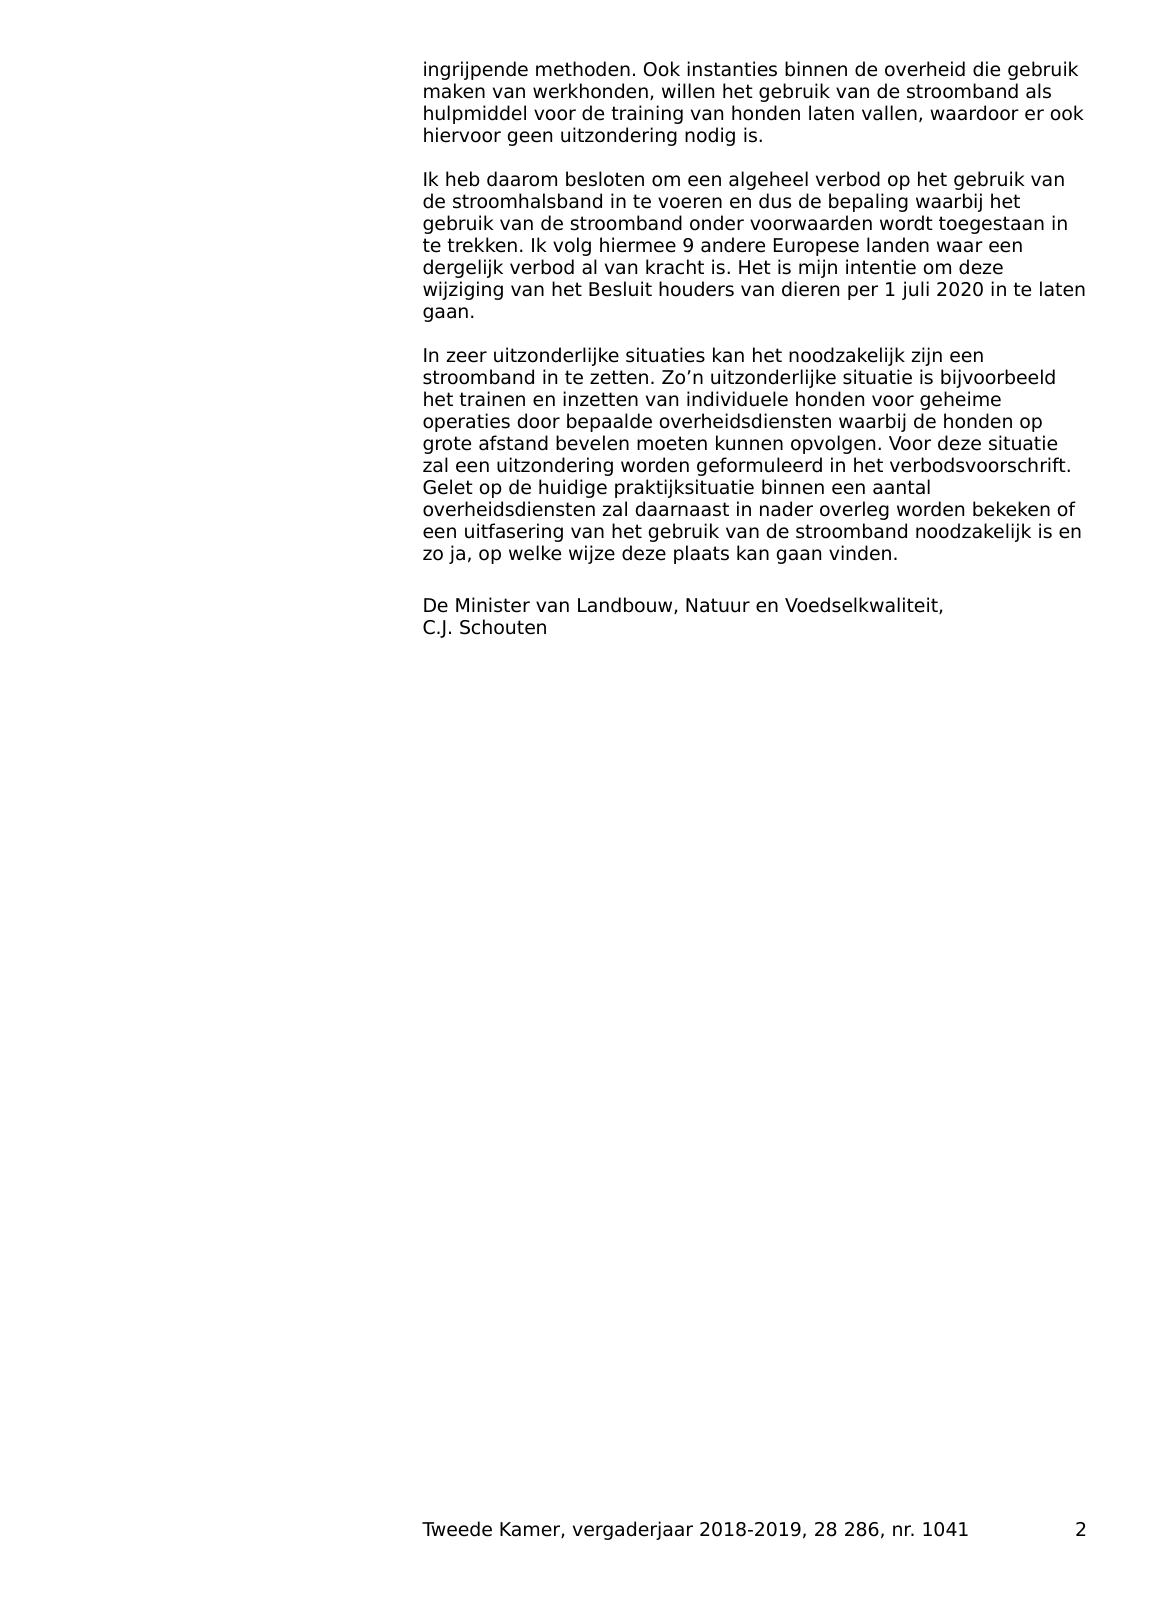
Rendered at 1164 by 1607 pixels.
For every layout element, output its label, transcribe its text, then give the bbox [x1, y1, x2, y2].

text Gelet op de huidige praktijksituatie binnen een aantal overheidsdiensten zal daarnaast in nader overleg worden bekeken of een uitfasering van het gebruik van de stroomband noodzakelijk is en zo ja, op welke wijze deze plaats kan gaan vinden. [422, 477, 1087, 565]
text Ik heb daarom besloten om een algeheel verbod op het gebruik van de stroomhalsband in te voeren en dus de bepaling waarbij het gebruik van de stroomband onder voorwaarden wordt toegestaan in te trekken. Ik volg hiermee 9 andere Europese landen waar een dergelijk verbod al van kracht is. Het is mijn intentie om deze wijziging van het Besluit houders van dieren per 1 juli 2020 in te laten gaan. [422, 169, 1087, 323]
text ingrijpende methoden. Ook instanties binnen de overheid die gebruik maken van werkhonden, willen het gebruik van de stroomband als hulpmiddel voor de training van honden laten vallen, waardoor er ook hiervoor geen uitzondering nodig is. [422, 59, 1087, 147]
text De Minister van Landbouw, Natuur en Voedselkwaliteit, C.J. Schouten [422, 595, 1087, 639]
text In zeer uitzonderlijke situaties kan het noodzakelijk zijn een stroomband in te zetten. Zo’n uitzonderlijke situatie is bijvoorbeeld het trainen en inzetten van individuele honden voor geheime operaties door bepaalde overheidsdiensten waarbij de honden op grote afstand bevelen moeten kunnen opvolgen. Voor deze situatie zal een uitzondering worden geformuleerd in het verbodsvoorschrift. [422, 345, 1087, 477]
